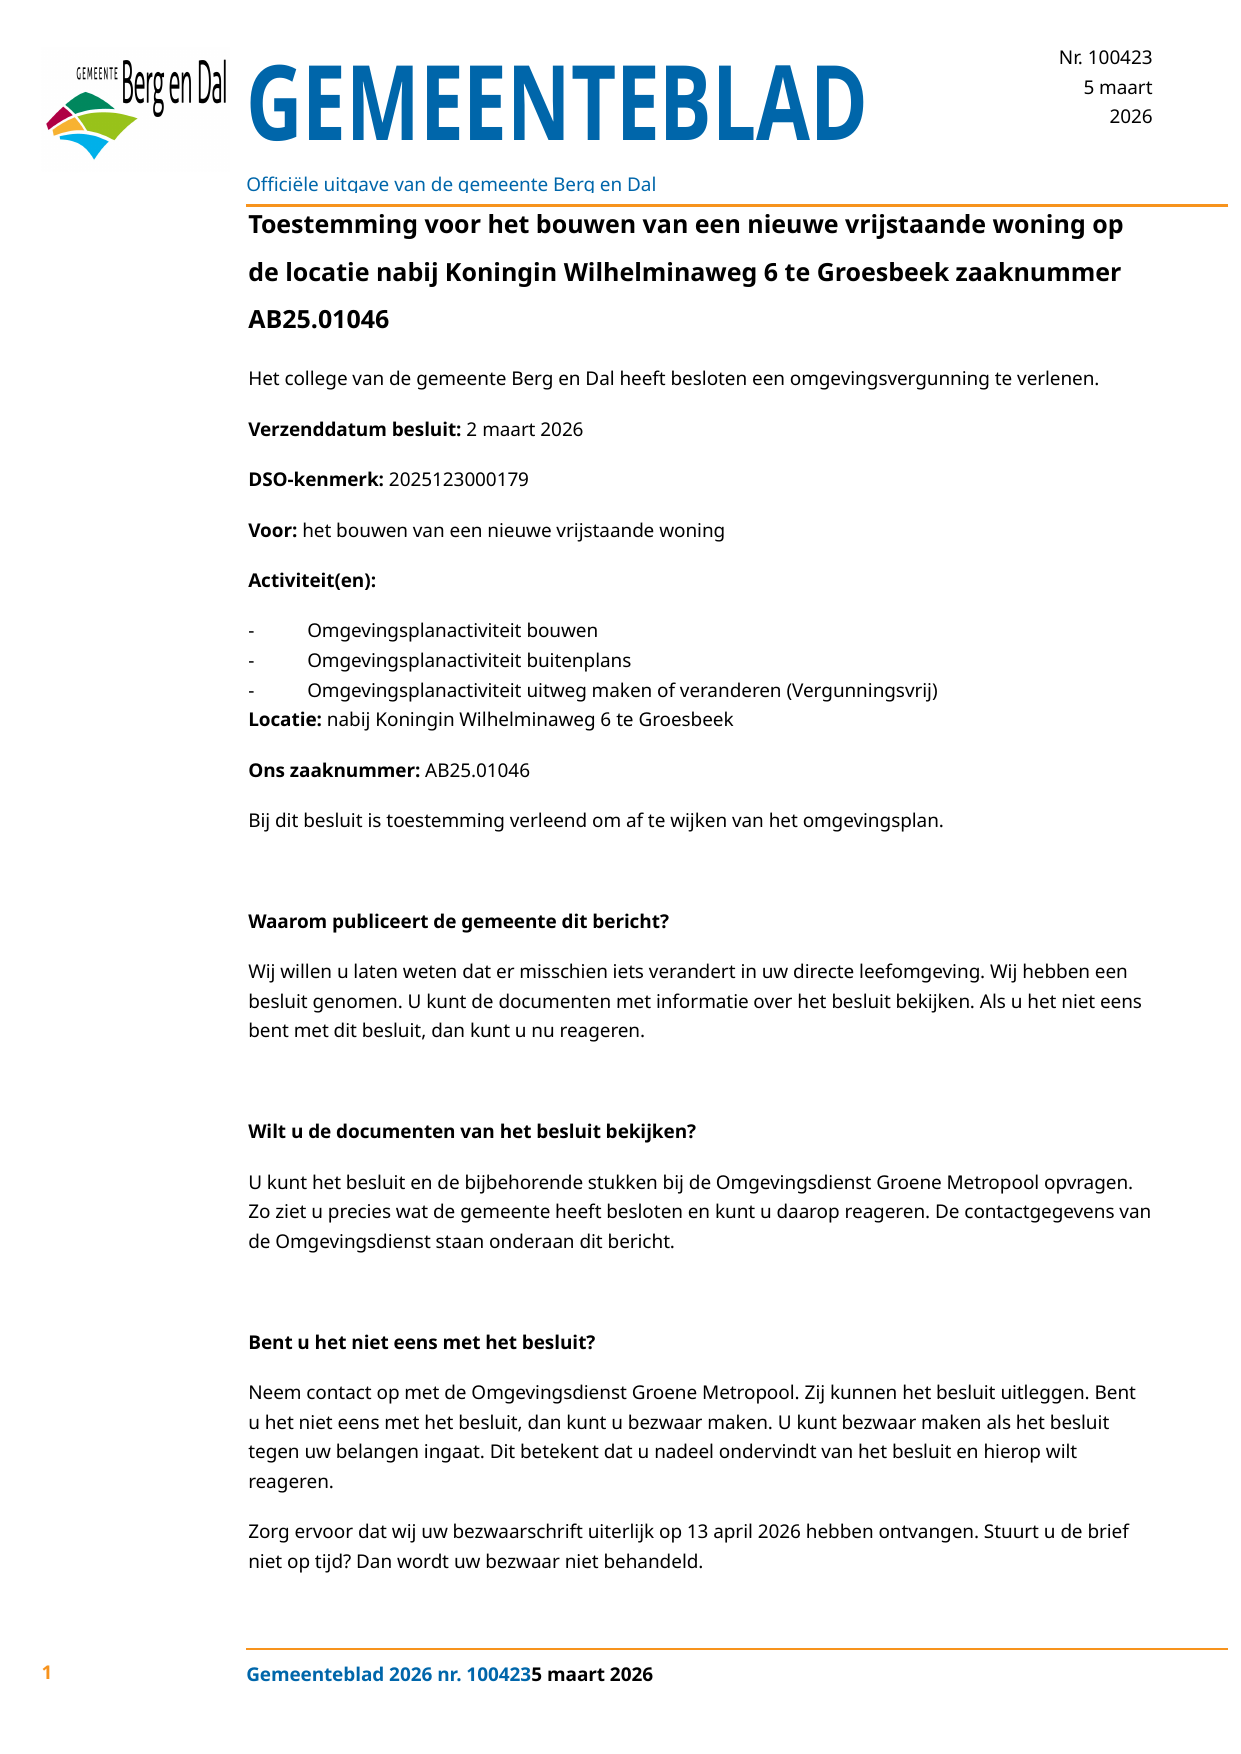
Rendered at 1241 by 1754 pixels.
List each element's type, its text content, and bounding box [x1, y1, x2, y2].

text Wilt u de documenten van het besluit bekijken? [248, 1118, 1152, 1144]
text Voor: het bouwen van een nieuwe vrijstaande woning [248, 517, 1152, 542]
text U kunt het besluit en de bijbehorende stukken bij de Omgevingsdienst Groene Metropool opvragen. Zo ziet u precies wat de gemeente heeft besloten en kunt u daarop reageren. De contactgegevens van de Omgevingsdienst staan onderaan dit bericht. [248, 1169, 1152, 1254]
picture [41, 47, 231, 172]
text Zorg ervoor dat wij uw bezwaarschrift uiterlijk op 13 april 2026 hebben ontvangen. Stuurt u de brief niet op tijd? Dan wordt uw bezwaar niet behandeld. [248, 1518, 1152, 1574]
list Omgevingsplanactiviteit buitenplans [248, 647, 1152, 673]
text Waarom publiceert de gemeente dit bericht? [248, 908, 1152, 934]
list Omgevingsplanactiviteit bouwen [248, 618, 1152, 643]
text Verzenddatum besluit: 2 maart 2026 [248, 416, 1152, 442]
text Neem contact op met de Omgevingsdienst Groene Metropool. Zij kunnen het besluit uitleggen. Bent u het niet eens met het besluit, dan kunt u bezwaar maken. U kunt bezwaar maken als het besluit tegen uw belangen ingaat. Dit betekent dat u nadeel ondervindt van het besluit en hierop wilt reageren. [248, 1379, 1152, 1494]
text Activiteit(en): [248, 567, 1152, 593]
text Bent u het niet eens met het besluit? [248, 1329, 1152, 1354]
text DSO-kenmerk: 2025123000179 [248, 466, 1152, 492]
text Bij dit besluit is toestemming verleend om af te wijken van het omgevingsplan. [248, 807, 1152, 833]
text Locatie: nabij Koningin Wilhelminaweg 6 te Groesbeek [248, 706, 1152, 732]
list Omgevingsplanactiviteit uitweg maken of veranderen (Vergunningsvrij) [248, 677, 1152, 702]
text Ons zaaknummer: AB25.01046 [248, 757, 1152, 782]
text Toestemming voor het bouwen van een nieuwe vrijstaande woning op de locatie nabij Koningin Wilhelminaweg 6 te Groesbeek zaaknummer AB25.01046 [248, 207, 1152, 336]
text Het college van de gemeente Berg en Dal heeft besloten een omgevingsvergunning te verlenen. [248, 366, 1152, 391]
text Wij willen u laten weten dat er misschien iets verandert in uw directe leefomgeving. Wij hebben een besluit genomen. U kunt de documenten met informatie over het besluit bekijken. Als u het niet eens bent met dit besluit, dan kunt u nu reageren. [248, 958, 1152, 1043]
